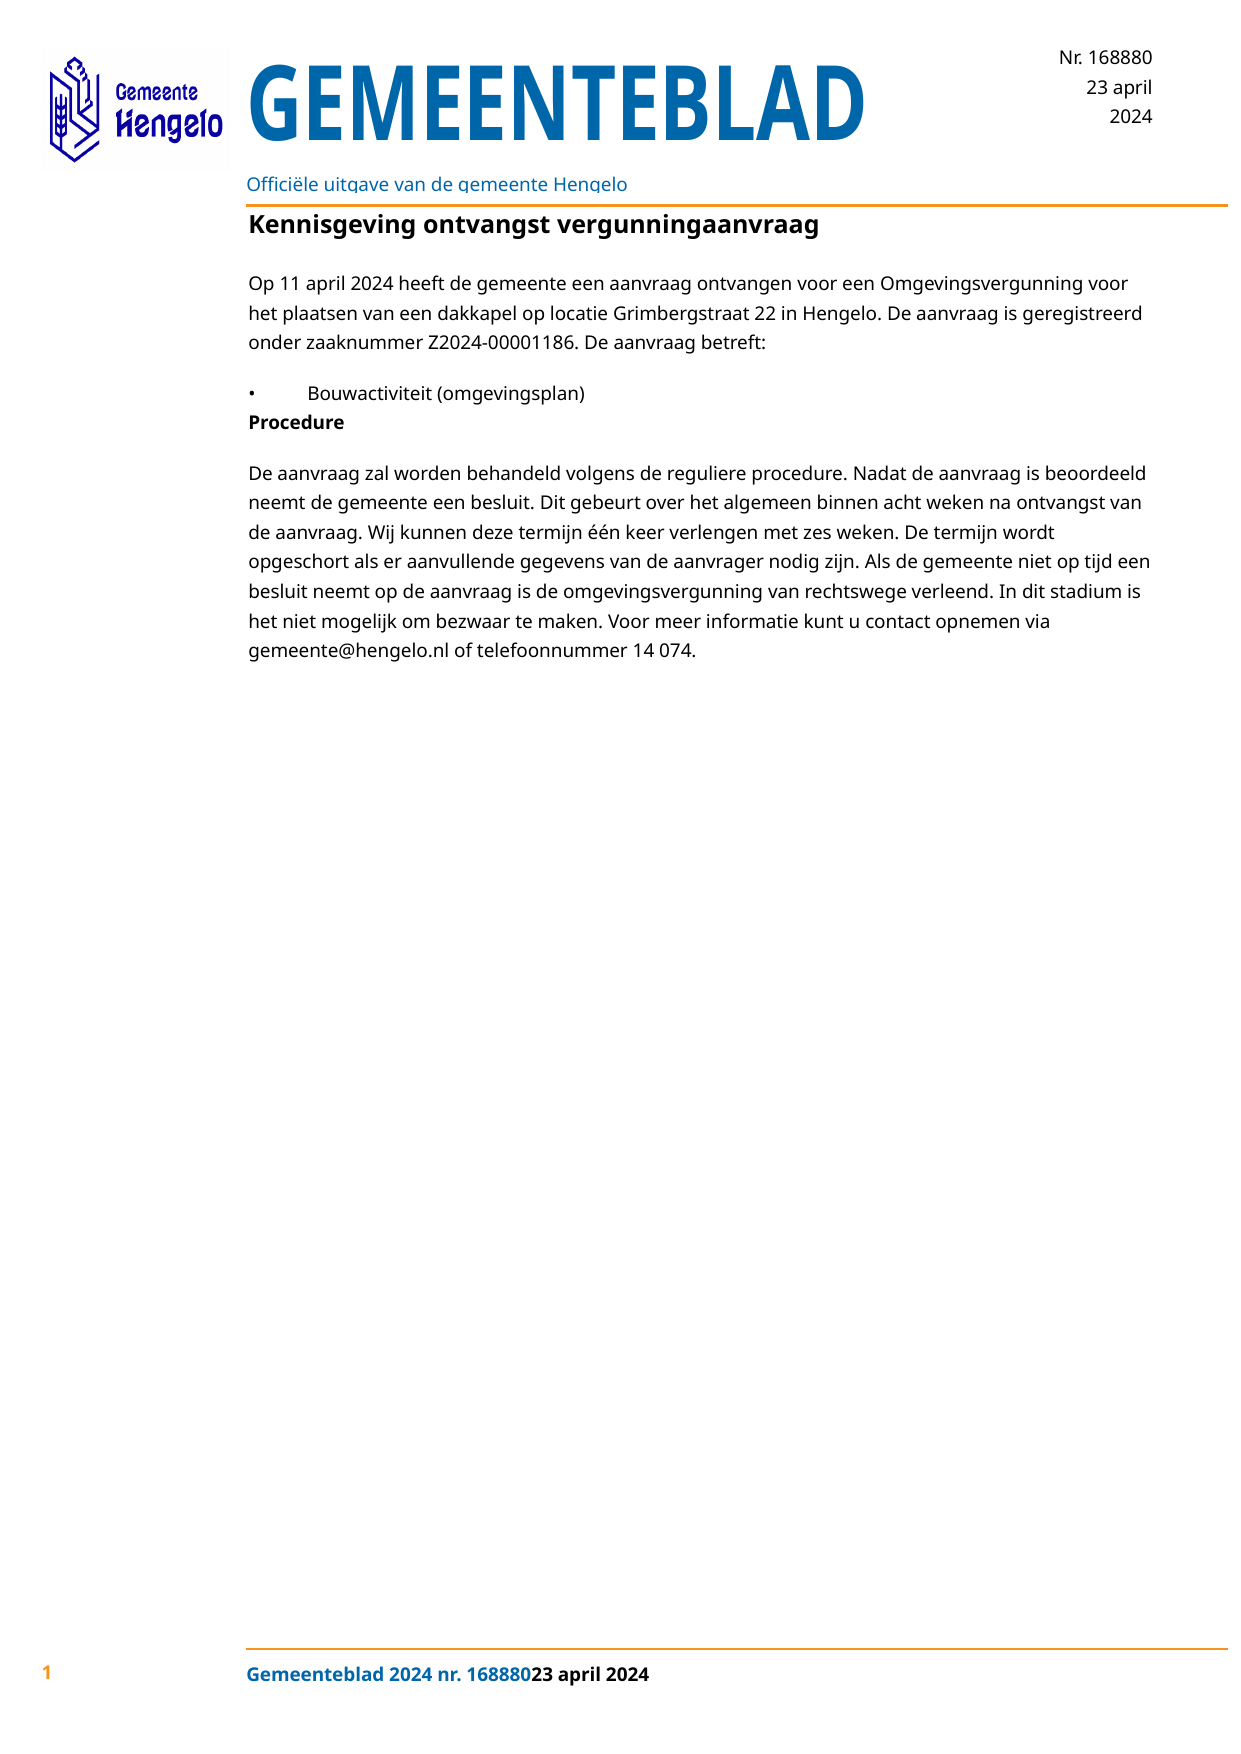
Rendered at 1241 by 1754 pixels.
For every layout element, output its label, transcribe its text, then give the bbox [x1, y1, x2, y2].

text De aanvraag zal worden behandeld volgens de reguliere procedure. Nadat de aanvraag is beoordeeld neemt de gemeente een besluit. Dit gebeurt over het algemeen binnen acht weken na ontvangst van de aanvraag. Wij kunnen deze termijn één keer verlengen met zes weken. De termijn wordt opgeschort als er aanvullende gegevens van de aanvrager nodig zijn. Als de gemeente niet op tijd een besluit neemt op de aanvraag is de omgevingsvergunning van rechtswege verleend. In dit stadium is het niet mogelijk om bezwaar te maken. Voor meer informatie kunt u contact opnemen via gemeente@hengelo.nl of telefoonnummer 14 074. [248, 460, 1152, 663]
text Kennisgeving ontvangst vergunningaanvraag [248, 207, 1152, 241]
text Op 11 april 2024 heeft de gemeente een aanvraag ontvangen voor een Omgevingsvergunning voor het plaatsen van een dakkapel op locatie Grimbergstraat 22 in Hengelo. De aanvraag is geregistreerd onder zaaknummer Z2024-00001186. De aanvraag betreft: [248, 270, 1152, 355]
text Procedure [248, 409, 1152, 435]
picture [41, 47, 231, 172]
list Bouwactiviteit (omgevingsplan) [248, 380, 1152, 406]
